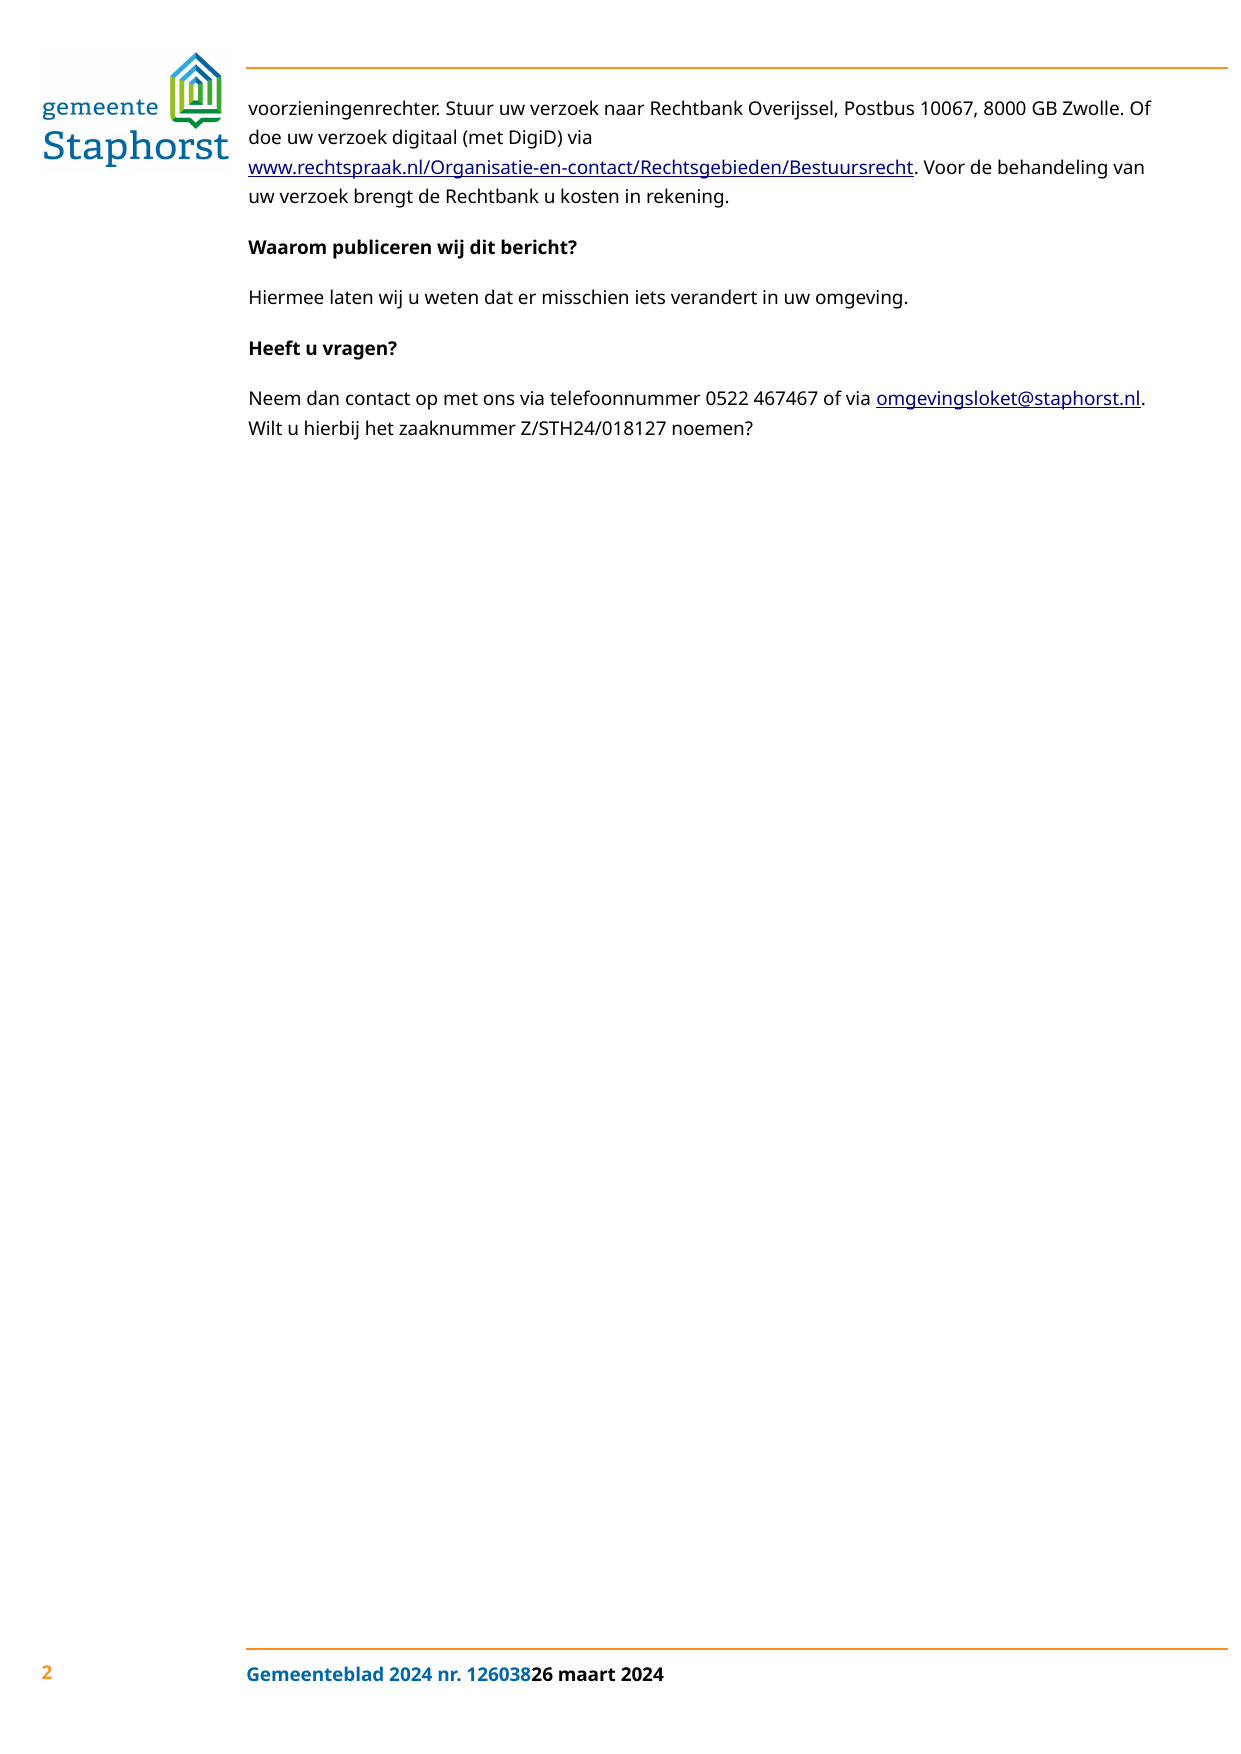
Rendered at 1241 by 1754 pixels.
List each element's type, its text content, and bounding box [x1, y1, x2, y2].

picture [41, 47, 231, 172]
text Heeft u vragen? [248, 335, 1152, 361]
text Neem dan contact op met ons via telefoonnummer 0522 467467 of via omgevingsloket@staphorst.nl. Wilt u hierbij het zaaknummer Z/STH24/018127 noemen? [248, 385, 1152, 441]
text Hiermee laten wij u weten dat er misschien iets verandert in uw omgeving. [248, 284, 1152, 310]
text Waarom publiceren wij dit bericht? [248, 234, 1152, 260]
text voorzieningenrechter. Stuur uw verzoek naar Rechtbank Overijssel, Postbus 10067, 8000 GB Zwolle. Of doe uw verzoek digitaal (met DigiD) via www.rechtspraak.nl/Organisatie-en-contact/Rechtsgebieden/Bestuursrecht. Voor de behandeling van uw verzoek brengt de Rechtbank u kosten in rekening. [248, 95, 1152, 209]
